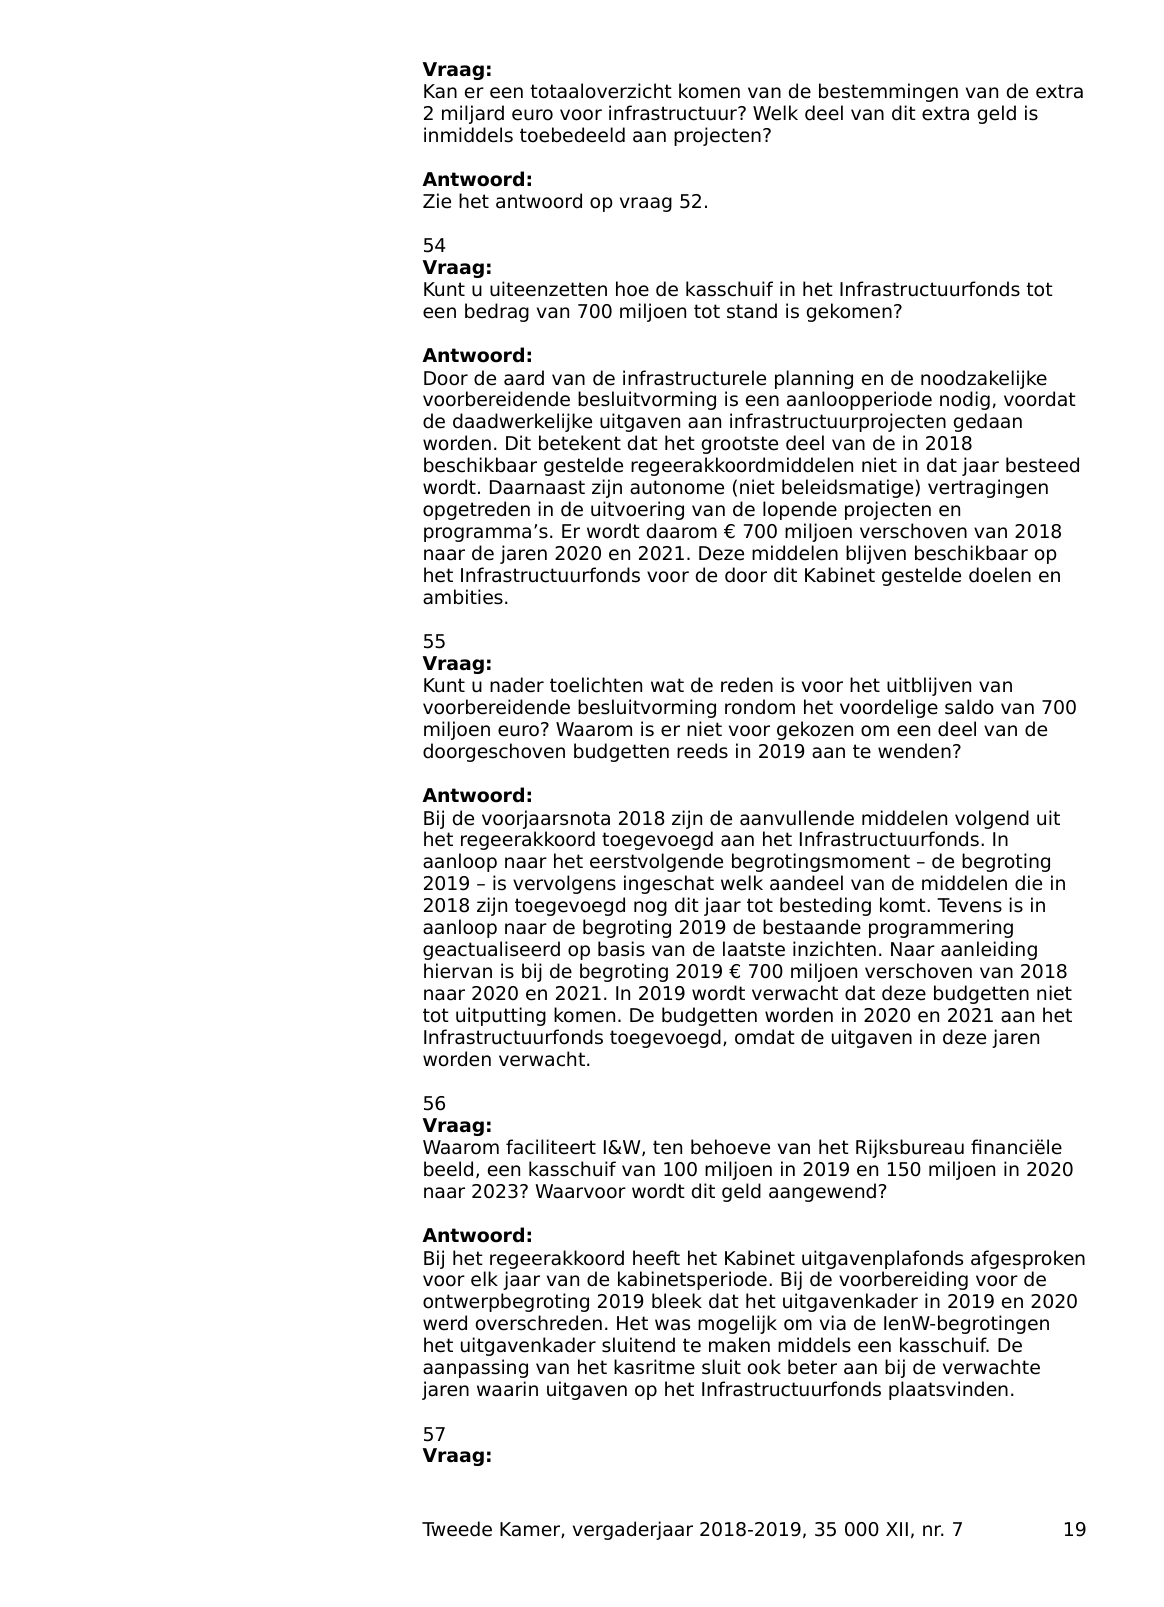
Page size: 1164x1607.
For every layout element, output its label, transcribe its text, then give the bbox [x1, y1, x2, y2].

text Bij de voorjaarsnota 2018 zijn de aanvullende middelen volgend uit het regeerakkoord toegevoegd aan het Infrastructuurfonds. In aanloop naar het eerstvolgende begrotingsmoment – de begroting 2019 – is vervolgens ingeschat welk aandeel van de middelen die in 2018 zijn toegevoegd nog dit jaar tot besteding komt. Tevens is in aanloop naar de begroting 2019 de bestaande programmering geactualiseerd op basis van de laatste inzichten. Naar aanleiding hiervan is bij de begroting 2019 € 700 miljoen verschoven van 2018 naar 2020 en 2021. In 2019 wordt verwacht dat deze budgetten niet tot uitputting komen. De budgetten worden in 2020 en 2021 aan het Infrastructuurfonds toegevoegd, omdat de uitgaven in deze jaren worden verwacht. [422, 807, 1087, 1071]
text Zie het antwoord op vraag 52. [422, 191, 1087, 213]
text Kan er een totaaloverzicht komen van de bestemmingen van de extra 2 miljard euro voor infrastructuur? Welk deel van dit extra geld is inmiddels toebedeeld aan projecten? [422, 81, 1087, 147]
text Vraag: [422, 257, 1087, 279]
text Antwoord: [422, 169, 1087, 191]
text 56 [422, 1093, 1087, 1115]
text 55 [422, 631, 1087, 653]
text Antwoord: [422, 345, 1087, 367]
text Kunt u uiteenzetten hoe de kasschuif in het Infrastructuurfonds tot een bedrag van 700 miljoen tot stand is gekomen? [422, 279, 1087, 323]
text Vraag: [422, 59, 1087, 81]
text 57 [422, 1423, 1087, 1445]
text 54 [422, 235, 1087, 257]
text Door de aard van de infrastructurele planning en de noodzakelijke voorbereidende besluitvorming is een aanloopperiode nodig, voordat de daadwerkelijke uitgaven aan infrastructuurprojecten gedaan worden. Dit betekent dat het grootste deel van de in 2018 beschikbaar gestelde regeerakkoordmiddelen niet in dat jaar besteed wordt. Daarnaast zijn autonome (niet beleidsmatige) vertragingen opgetreden in de uitvoering van de lopende projecten en programma’s. Er wordt daarom € 700 miljoen verschoven van 2018 naar de jaren 2020 en 2021. Deze middelen blijven beschikbaar op het Infrastructuurfonds voor de door dit Kabinet gestelde doelen en ambities. [422, 367, 1087, 609]
text Antwoord: [422, 1225, 1087, 1247]
text Vraag: [422, 1445, 1087, 1467]
text Vraag: [422, 653, 1087, 675]
text Kunt u nader toelichten wat de reden is voor het uitblijven van voorbereidende besluitvorming rondom het voordelige saldo van 700 miljoen euro? Waarom is er niet voor gekozen om een deel van de doorgeschoven budgetten reeds in 2019 aan te wenden? [422, 675, 1087, 763]
text Antwoord: [422, 785, 1087, 807]
text Bij het regeerakkoord heeft het Kabinet uitgavenplafonds afgesproken voor elk jaar van de kabinetsperiode. Bij de voorbereiding voor de ontwerpbegroting 2019 bleek dat het uitgavenkader in 2019 en 2020 werd overschreden. Het was mogelijk om via de IenW-begrotingen het uitgavenkader sluitend te maken middels een kasschuif. De aanpassing van het kasritme sluit ook beter aan bij de verwachte jaren waarin uitgaven op het Infrastructuurfonds plaatsvinden. [422, 1247, 1087, 1401]
text Waarom faciliteert I&W, ten behoeve van het Rijksbureau financiële beeld, een kasschuif van 100 miljoen in 2019 en 150 miljoen in 2020 naar 2023? Waarvoor wordt dit geld aangewend? [422, 1137, 1087, 1203]
text Vraag: [422, 1115, 1087, 1137]
